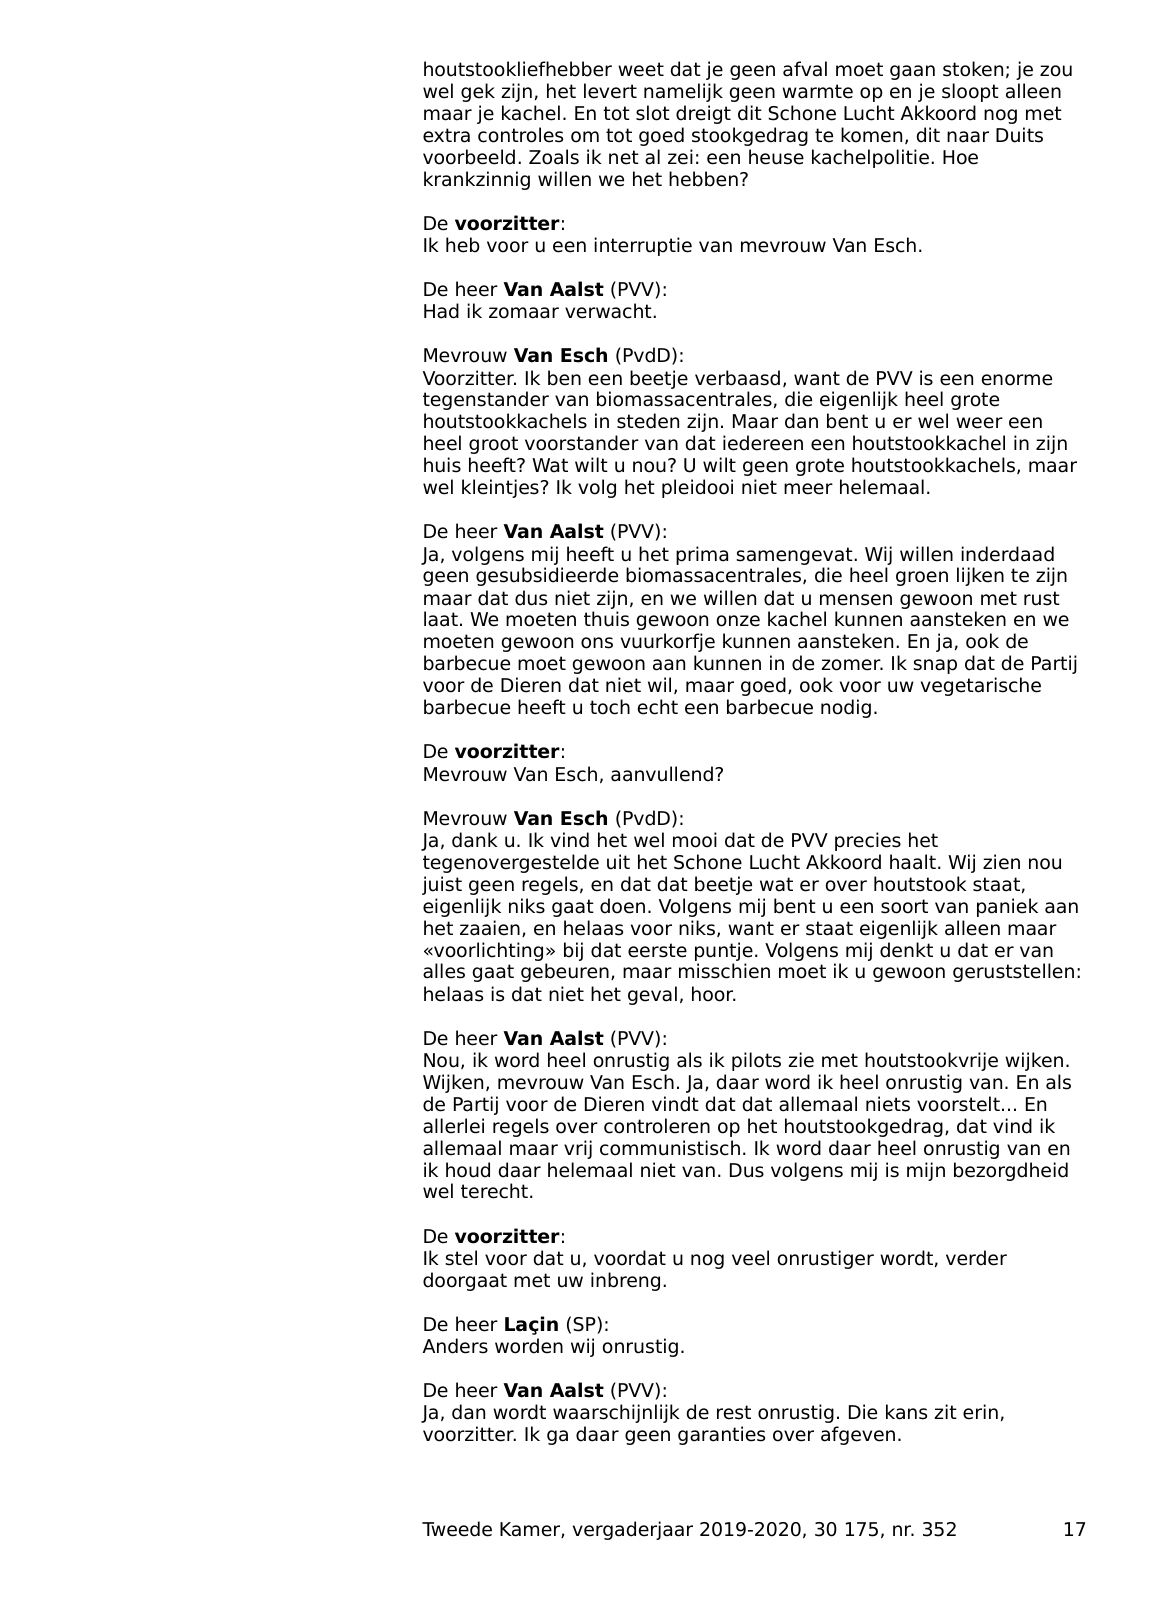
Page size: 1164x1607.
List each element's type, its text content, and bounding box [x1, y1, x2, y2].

text De voorzitter: [422, 1226, 1087, 1248]
text De heer Van Aalst (PVV): [422, 1380, 1087, 1402]
text Mevrouw Van Esch (PvdD): [422, 345, 1087, 367]
text Mevrouw Van Esch, aanvullend? [422, 763, 1087, 785]
text Voorzitter. Ik ben een beetje verbaasd, want de PVV is een enorme tegenstander van biomassacentrales, die eigenlijk heel grote houtstookkachels in steden zijn. Maar dan bent u er wel weer een heel groot voorstander van dat iedereen een houtstookkachel in zijn huis heeft? Wat wilt u nou? U wilt geen grote houtstookkachels, maar wel kleintjes? Ik volg het pleidooi niet meer helemaal. [422, 367, 1087, 499]
text De heer Van Aalst (PVV): [422, 1028, 1087, 1049]
text Ja, volgens mij heeft u het prima samengevat. Wij willen inderdaad geen gesubsidieerde biomassacentrales, die heel groen lijken te zijn maar dat dus niet zijn, en we willen dat u mensen gewoon met rust laat. We moeten thuis gewoon onze kachel kunnen aansteken en we moeten gewoon ons vuurkorfje kunnen aansteken. En ja, ook de barbecue moet gewoon aan kunnen in de zomer. Ik snap dat de Partij voor de Dieren dat niet wil, maar goed, ook voor uw vegetarische barbecue heeft u toch echt een barbecue nodig. [422, 543, 1087, 719]
text Had ik zomaar verwacht. [422, 301, 1087, 323]
text Ik heb voor u een interruptie van mevrouw Van Esch. [422, 235, 1087, 257]
text De heer Van Aalst (PVV): [422, 521, 1087, 543]
text Anders worden wij onrustig. [422, 1336, 1087, 1358]
text Ik stel voor dat u, voordat u nog veel onrustiger wordt, verder doorgaat met uw inbreng. [422, 1248, 1087, 1292]
text De voorzitter: [422, 213, 1087, 235]
text De heer Van Aalst (PVV): [422, 279, 1087, 301]
text De voorzitter: [422, 741, 1087, 763]
text Ja, dan wordt waarschijnlijk de rest onrustig. Die kans zit erin, voorzitter. Ik ga daar geen garanties over afgeven. [422, 1402, 1087, 1446]
text Mevrouw Van Esch (PvdD): [422, 808, 1087, 829]
text houtstookliefhebber weet dat je geen afval moet gaan stoken; je zou wel gek zijn, het levert namelijk geen warmte op en je sloopt alleen maar je kachel. En tot slot dreigt dit Schone Lucht Akkoord nog met extra controles om tot goed stookgedrag te komen, dit naar Duits voorbeeld. Zoals ik net al zei: een heuse kachelpolitie. Hoe krankzinnig willen we het hebben? [422, 59, 1087, 191]
text Nou, ik word heel onrustig als ik pilots zie met houtstookvrije wijken. Wijken, mevrouw Van Esch. Ja, daar word ik heel onrustig van. En als de Partij voor de Dieren vindt dat dat allemaal niets voorstelt... En allerlei regels over controleren op het houtstookgedrag, dat vind ik allemaal maar vrij communistisch. Ik word daar heel onrustig van en ik houd daar helemaal niet van. Dus volgens mij is mijn bezorgdheid wel terecht. [422, 1049, 1087, 1203]
text Ja, dank u. Ik vind het wel mooi dat de PVV precies het tegenovergestelde uit het Schone Lucht Akkoord haalt. Wij zien nou juist geen regels, en dat dat beetje wat er over houtstook staat, eigenlijk niks gaat doen. Volgens mij bent u een soort van paniek aan het zaaien, en helaas voor niks, want er staat eigenlijk alleen maar «voorlichting» bij dat eerste puntje. Volgens mij denkt u dat er van alles gaat gebeuren, maar misschien moet ik u gewoon geruststellen: helaas is dat niet het geval, hoor. [422, 829, 1087, 1005]
text De heer Laçin (SP): [422, 1314, 1087, 1336]
